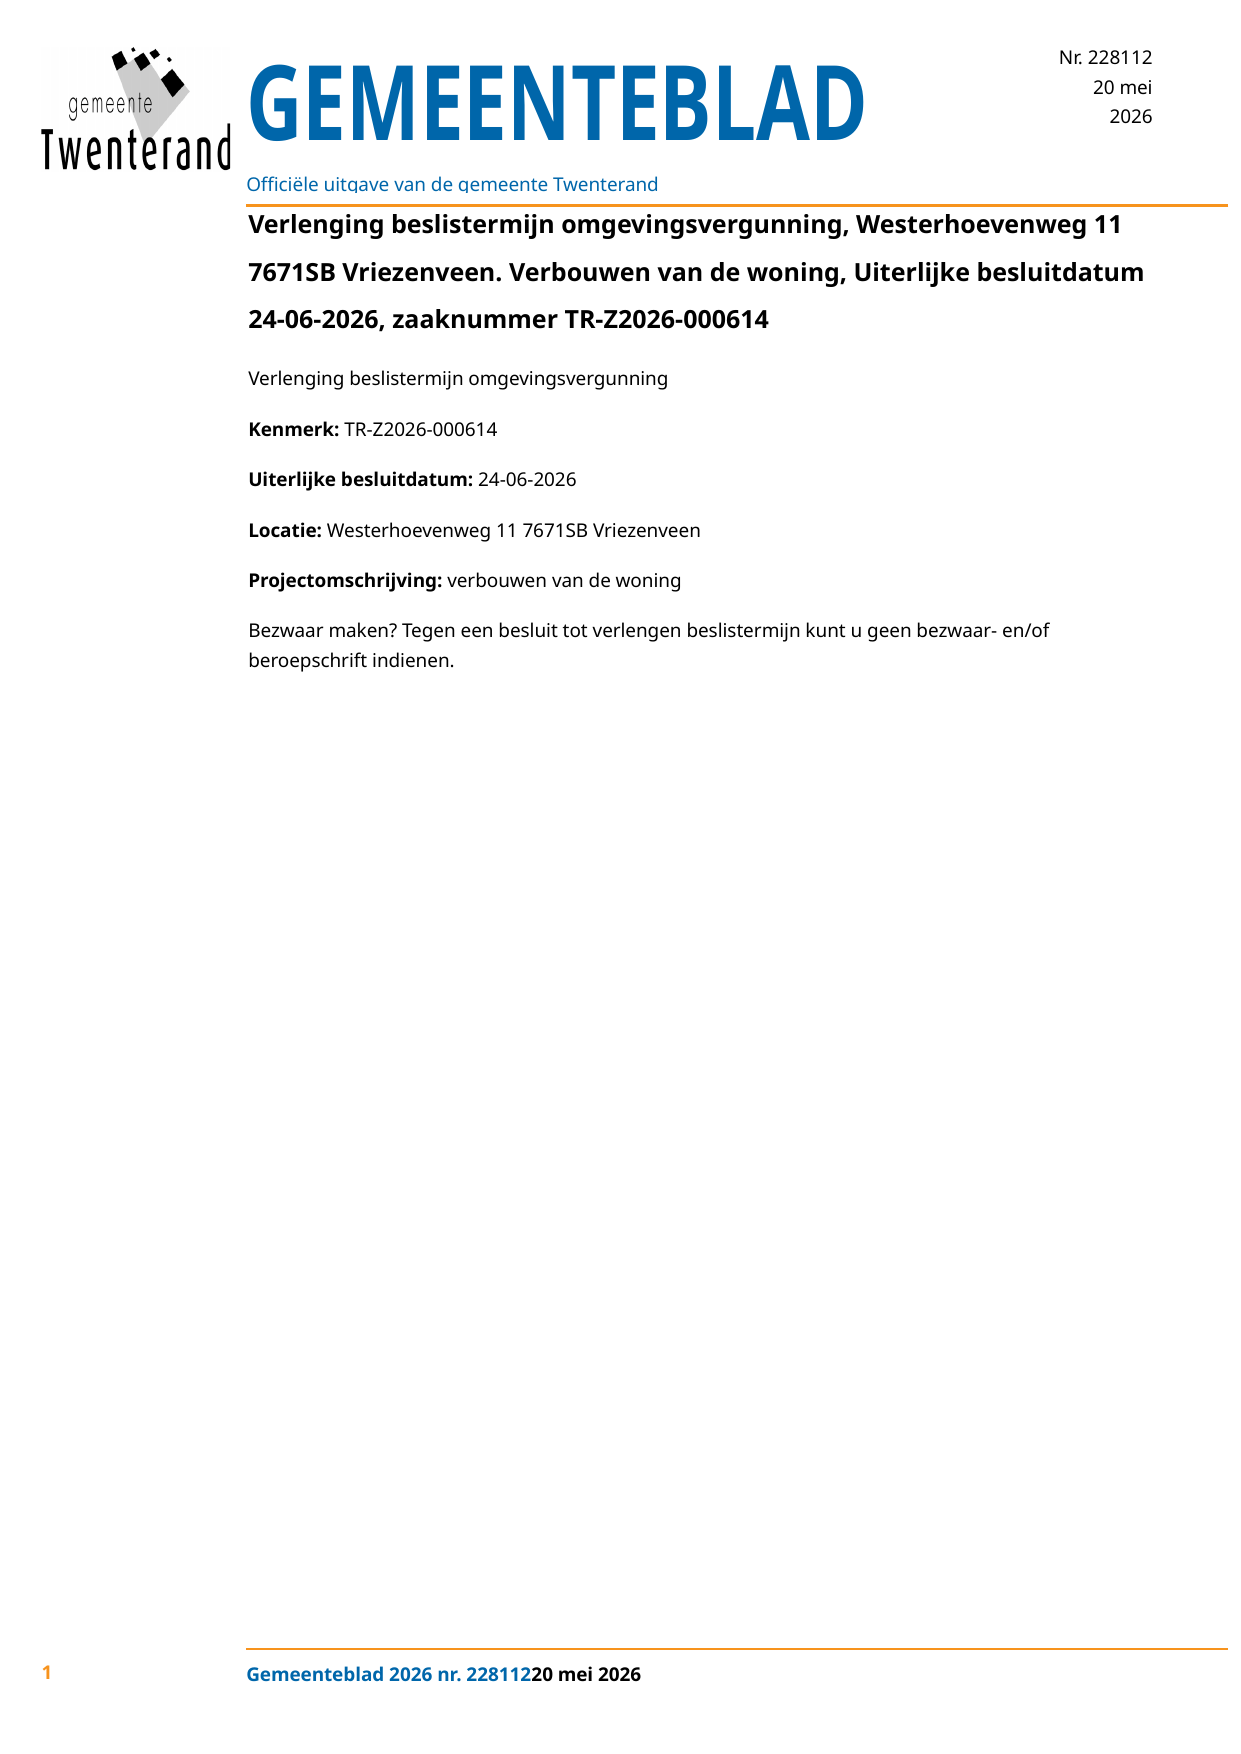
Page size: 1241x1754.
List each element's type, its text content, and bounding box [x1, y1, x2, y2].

text Bezwaar maken? Tegen een besluit tot verlengen beslistermijn kunt u geen bezwaar- en/of beroepschrift indienen. [248, 618, 1152, 673]
text Verlenging beslistermijn omgevingsvergunning, Westerhoevenweg 11 7671SB Vriezenveen. Verbouwen van de woning, Uiterlijke besluitdatum 24-06-2026, zaaknummer TR-Z2026-000614 [248, 207, 1152, 336]
text Kenmerk: TR-Z2026-000614 [248, 416, 1152, 442]
text Verlenging beslistermijn omgevingsvergunning [248, 366, 1152, 391]
text Locatie: Westerhoevenweg 11 7671SB Vriezenveen [248, 517, 1152, 542]
picture [41, 47, 231, 172]
text Uiterlijke besluitdatum: 24-06-2026 [248, 466, 1152, 492]
text Projectomschrijving: verbouwen van de woning [248, 567, 1152, 593]
